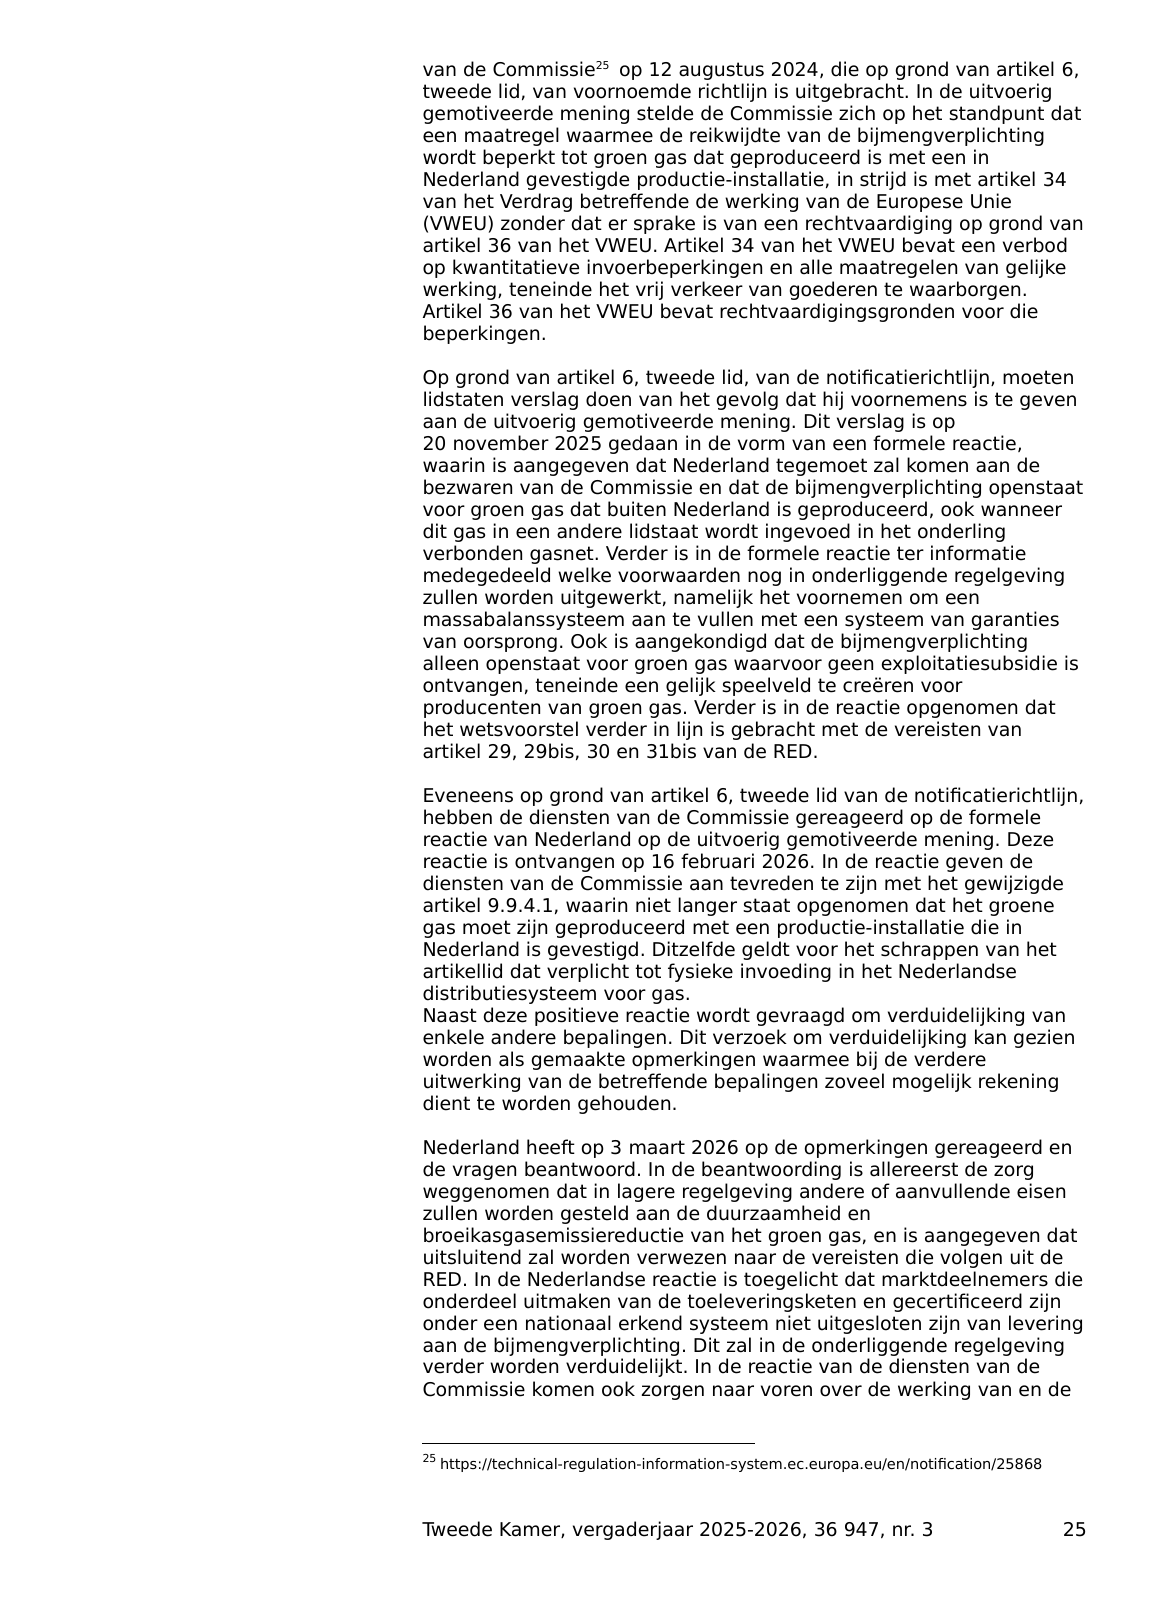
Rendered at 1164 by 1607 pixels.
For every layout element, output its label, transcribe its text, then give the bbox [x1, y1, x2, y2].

text Op grond van artikel 6, tweede lid, van de notificatierichtlijn, moeten lidstaten verslag doen van het gevolg dat hij voornemens is te geven aan de uitvoerig gemotiveerde mening. Dit verslag is op 20 november 2025 gedaan in de vorm van een formele reactie, waarin is aangegeven dat Nederland tegemoet zal komen aan de bezwaren van de Commissie en dat de bijmengverplichting openstaat voor groen gas dat buiten Nederland is geproduceerd, ook wanneer dit gas in een andere lidstaat wordt ingevoed in het onderling verbonden gasnet. Verder is in de formele reactie ter informatie medegedeeld welke voorwaarden nog in onderliggende regelgeving zullen worden uitgewerkt, namelijk het voornemen om een massabalanssysteem aan te vullen met een systeem van garanties van oorsprong. Ook is aangekondigd dat de bijmengverplichting alleen openstaat voor groen gas waarvoor geen exploitatiesubsidie is ontvangen, teneinde een gelijk speelveld te creëren voor producenten van groen gas. Verder is in de reactie opgenomen dat het wetsvoorstel verder in lijn is gebracht met de vereisten van artikel 29, 29bis, 30 en 31bis van de RED. [422, 367, 1087, 763]
text https://technical-regulation-information-system.ec.europa.eu/en/notification/25868 [422, 1452, 1087, 1474]
text Nederland heeft op 3 maart 2026 op de opmerkingen gereageerd en de vragen beantwoord. In de beantwoording is allereerst de zorg weggenomen dat in lagere regelgeving andere of aanvullende eisen zullen worden gesteld aan de duurzaamheid en broeikasgasemissiereductie van het groen gas, en is aangegeven dat uitsluitend zal worden verwezen naar de vereisten die volgen uit de RED. In de Nederlandse reactie is toegelicht dat marktdeelnemers die onderdeel uitmaken van de toeleveringsketen en gecertificeerd zijn onder een nationaal erkend systeem niet uitgesloten zijn van levering aan de bijmengverplichting. Dit zal in de onderliggende regelgeving verder worden verduidelijkt. In de reactie van de diensten van de Commissie komen ook zorgen naar voren over de werking van en de [422, 1137, 1087, 1400]
text Eveneens op grond van artikel 6, tweede lid van de notificatierichtlijn, hebben de diensten van de Commissie gereageerd op de formele reactie van Nederland op de uitvoerig gemotiveerde mening. Deze reactie is ontvangen op 16 februari 2026. In de reactie geven de diensten van de Commissie aan tevreden te zijn met het gewijzigde artikel 9.9.4.1, waarin niet langer staat opgenomen dat het groene gas moet zijn geproduceerd met een productie-installatie die in Nederland is gevestigd. Ditzelfde geldt voor het schrappen van het artikellid dat verplicht tot fysieke invoeding in het Nederlandse distributiesysteem voor gas. [422, 785, 1087, 1004]
text van de Commissie op 12 augustus 2024, die op grond van artikel 6, tweede lid, van voornoemde richtlijn is uitgebracht. In de uitvoerig gemotiveerde mening stelde de Commissie zich op het standpunt dat een maatregel waarmee de reikwijdte van de bijmengverplichting wordt beperkt tot groen gas dat geproduceerd is met een in Nederland gevestigde productie-installatie, in strijd is met artikel 34 van het Verdrag betreffende de werking van de Europese Unie (VWEU) zonder dat er sprake is van een rechtvaardiging op grond van artikel 36 van het VWEU. Artikel 34 van het VWEU bevat een verbod op kwantitatieve invoerbeperkingen en alle maatregelen van gelijke werking, teneinde het vrij verkeer van goederen te waarborgen. Artikel 36 van het VWEU bevat rechtvaardigingsgronden voor die beperkingen. [422, 59, 1087, 345]
text Naast deze positieve reactie wordt gevraagd om verduidelijking van enkele andere bepalingen. Dit verzoek om verduidelijking kan gezien worden als gemaakte opmerkingen waarmee bij de verdere uitwerking van de betreffende bepalingen zoveel mogelijk rekening dient te worden gehouden. [422, 1004, 1087, 1114]
